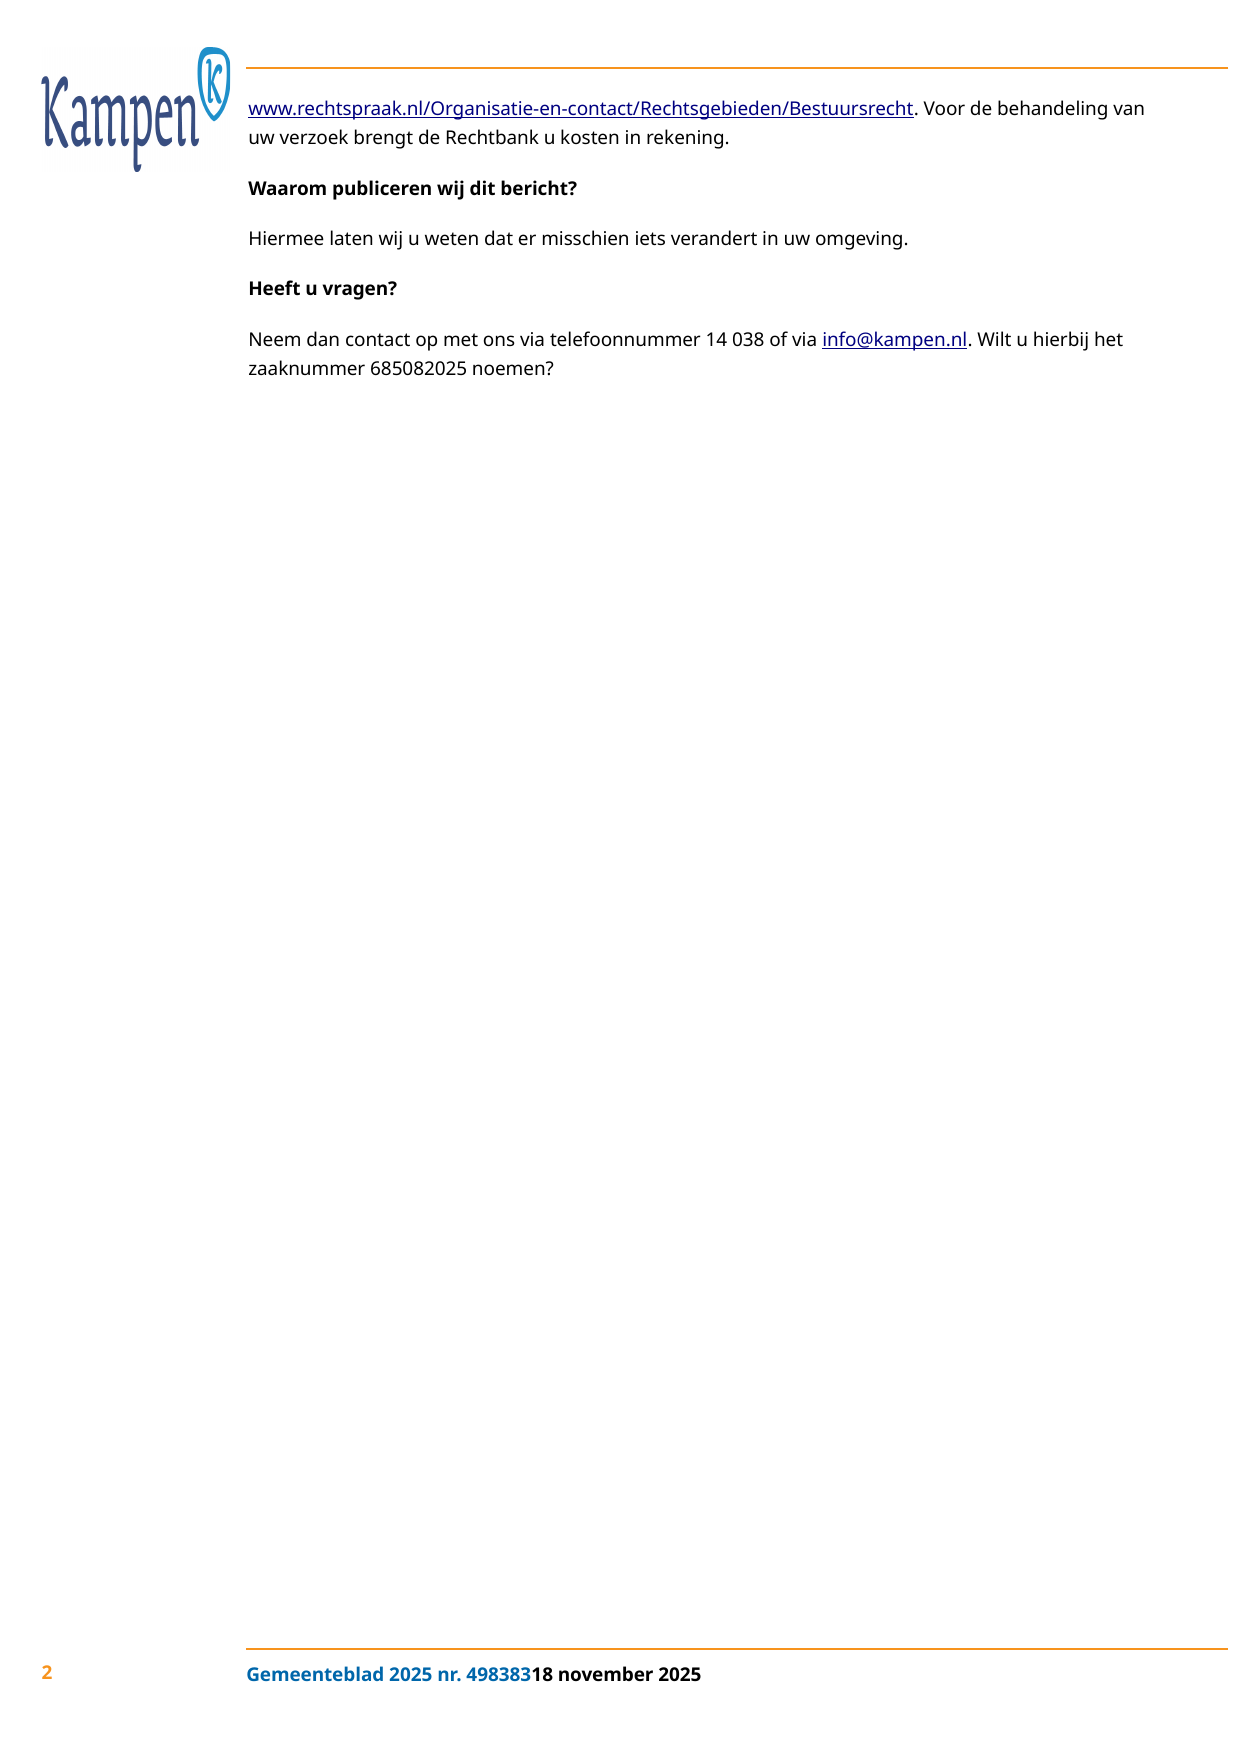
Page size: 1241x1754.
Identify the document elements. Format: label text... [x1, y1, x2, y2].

text Neem dan contact op met ons via telefoonnummer 14 038 of via info@kampen.nl. Wilt u hierbij het zaaknummer 685082025 noemen? [248, 326, 1152, 381]
text Hiermee laten wij u weten dat er misschien iets verandert in uw omgeving. [248, 225, 1152, 251]
text www.rechtspraak.nl/Organisatie-en-contact/Rechtsgebieden/Bestuursrecht. Voor de behandeling van uw verzoek brengt de Rechtbank u kosten in rekening. [248, 95, 1152, 150]
picture [41, 47, 231, 172]
text Heeft u vragen? [248, 276, 1152, 301]
text Waarom publiceren wij dit bericht? [248, 175, 1152, 201]
